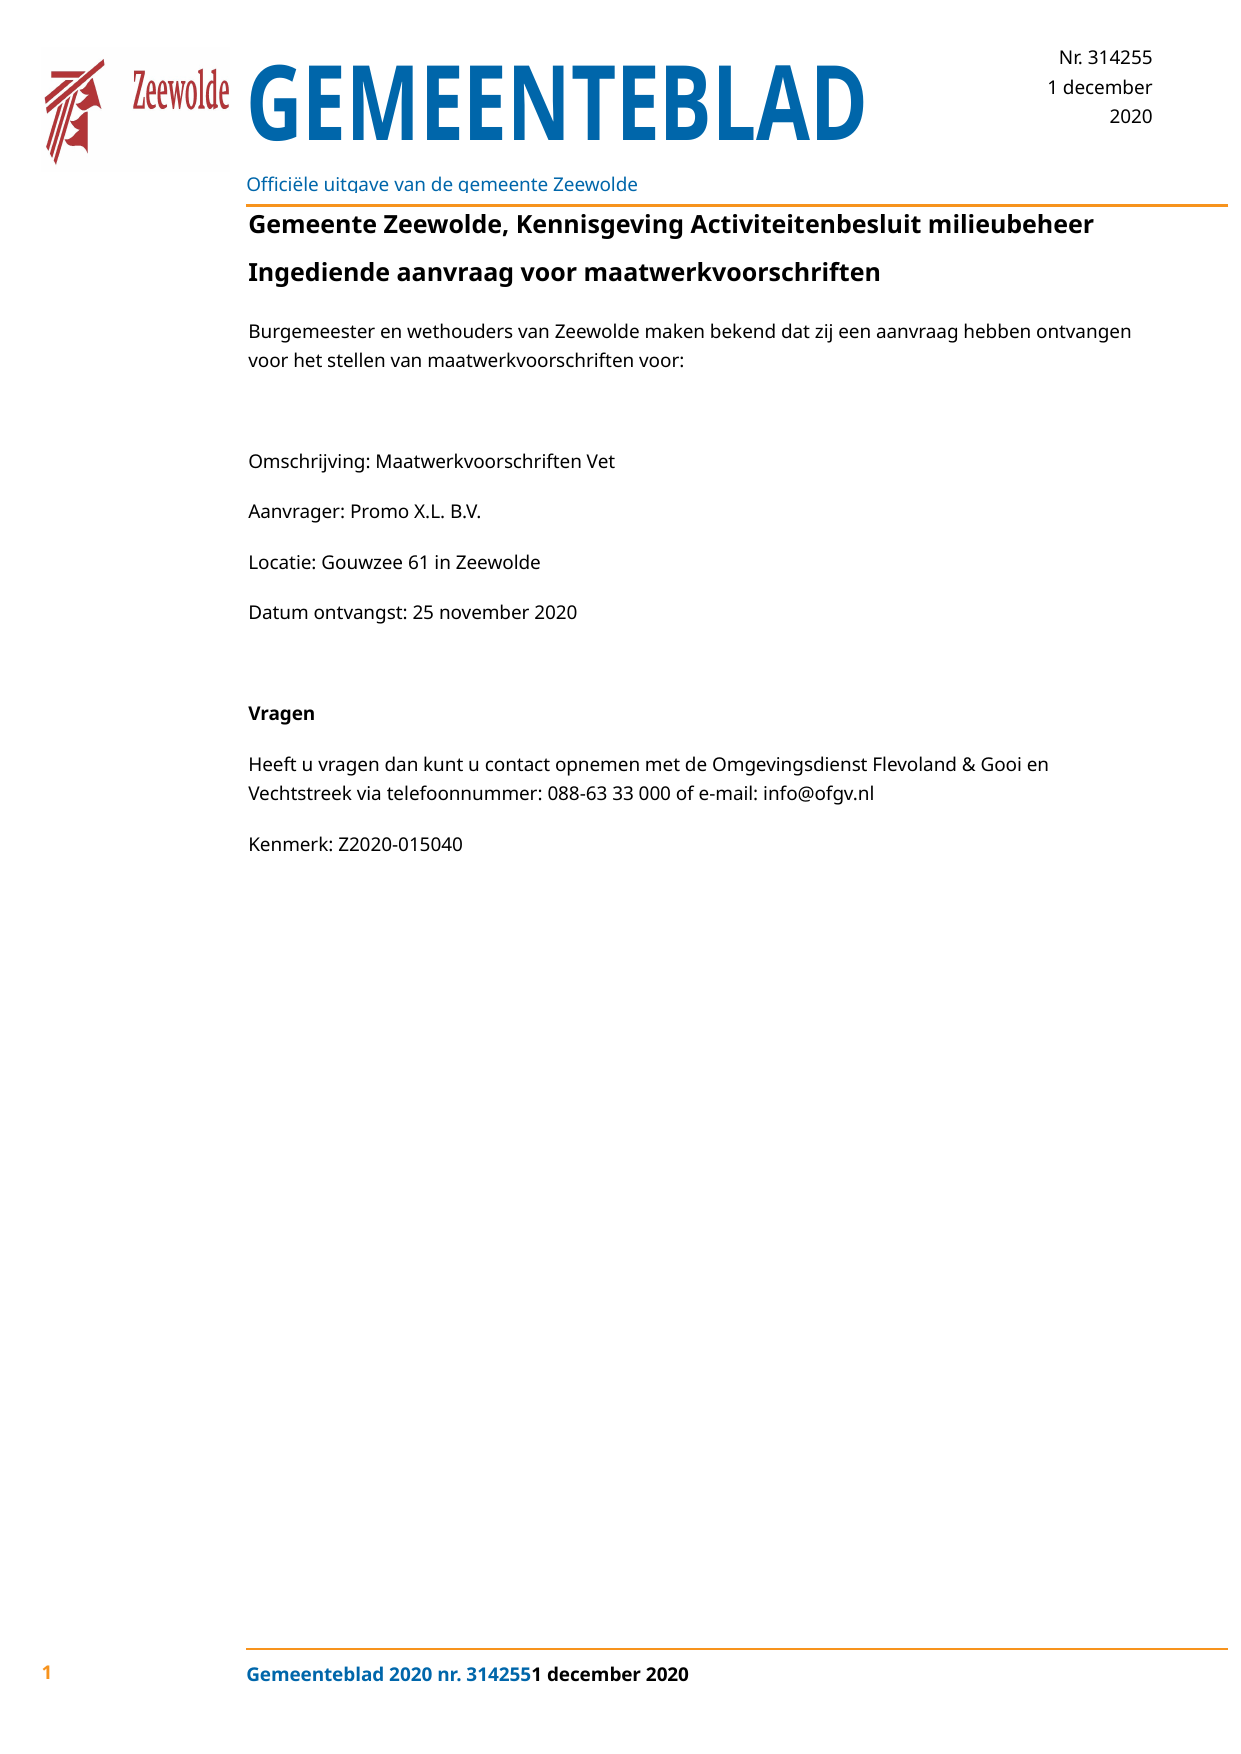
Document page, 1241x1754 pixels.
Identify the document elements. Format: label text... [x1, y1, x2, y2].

picture [41, 47, 231, 172]
text Locatie: Gouwzee 61 in Zeewolde [248, 549, 1152, 575]
text Heeft u vragen dan kunt u contact opnemen met de Omgevingsdienst Flevoland & Gooi en Vechtstreek via telefoonnummer: 088-63 33 000 of e-mail: info@ofgv.nl [248, 751, 1152, 806]
text Aanvrager: Promo X.L. B.V. [248, 499, 1152, 524]
text Vragen [248, 700, 1152, 726]
text Gemeente Zeewolde, Kennisgeving Activiteitenbesluit milieubeheer Ingediende aanvraag voor maatwerkvoorschriften [248, 207, 1152, 288]
text Omschrijving: Maatwerkvoorschriften Vet [248, 448, 1152, 474]
text Datum ontvangst: 25 november 2020 [248, 599, 1152, 625]
text Burgemeester en wethouders van Zeewolde maken bekend dat zij een aanvraag hebben ontvangen voor het stellen van maatwerkvoorschriften voor: [248, 318, 1152, 373]
text Kenmerk: Z2020-015040 [248, 831, 1152, 857]
